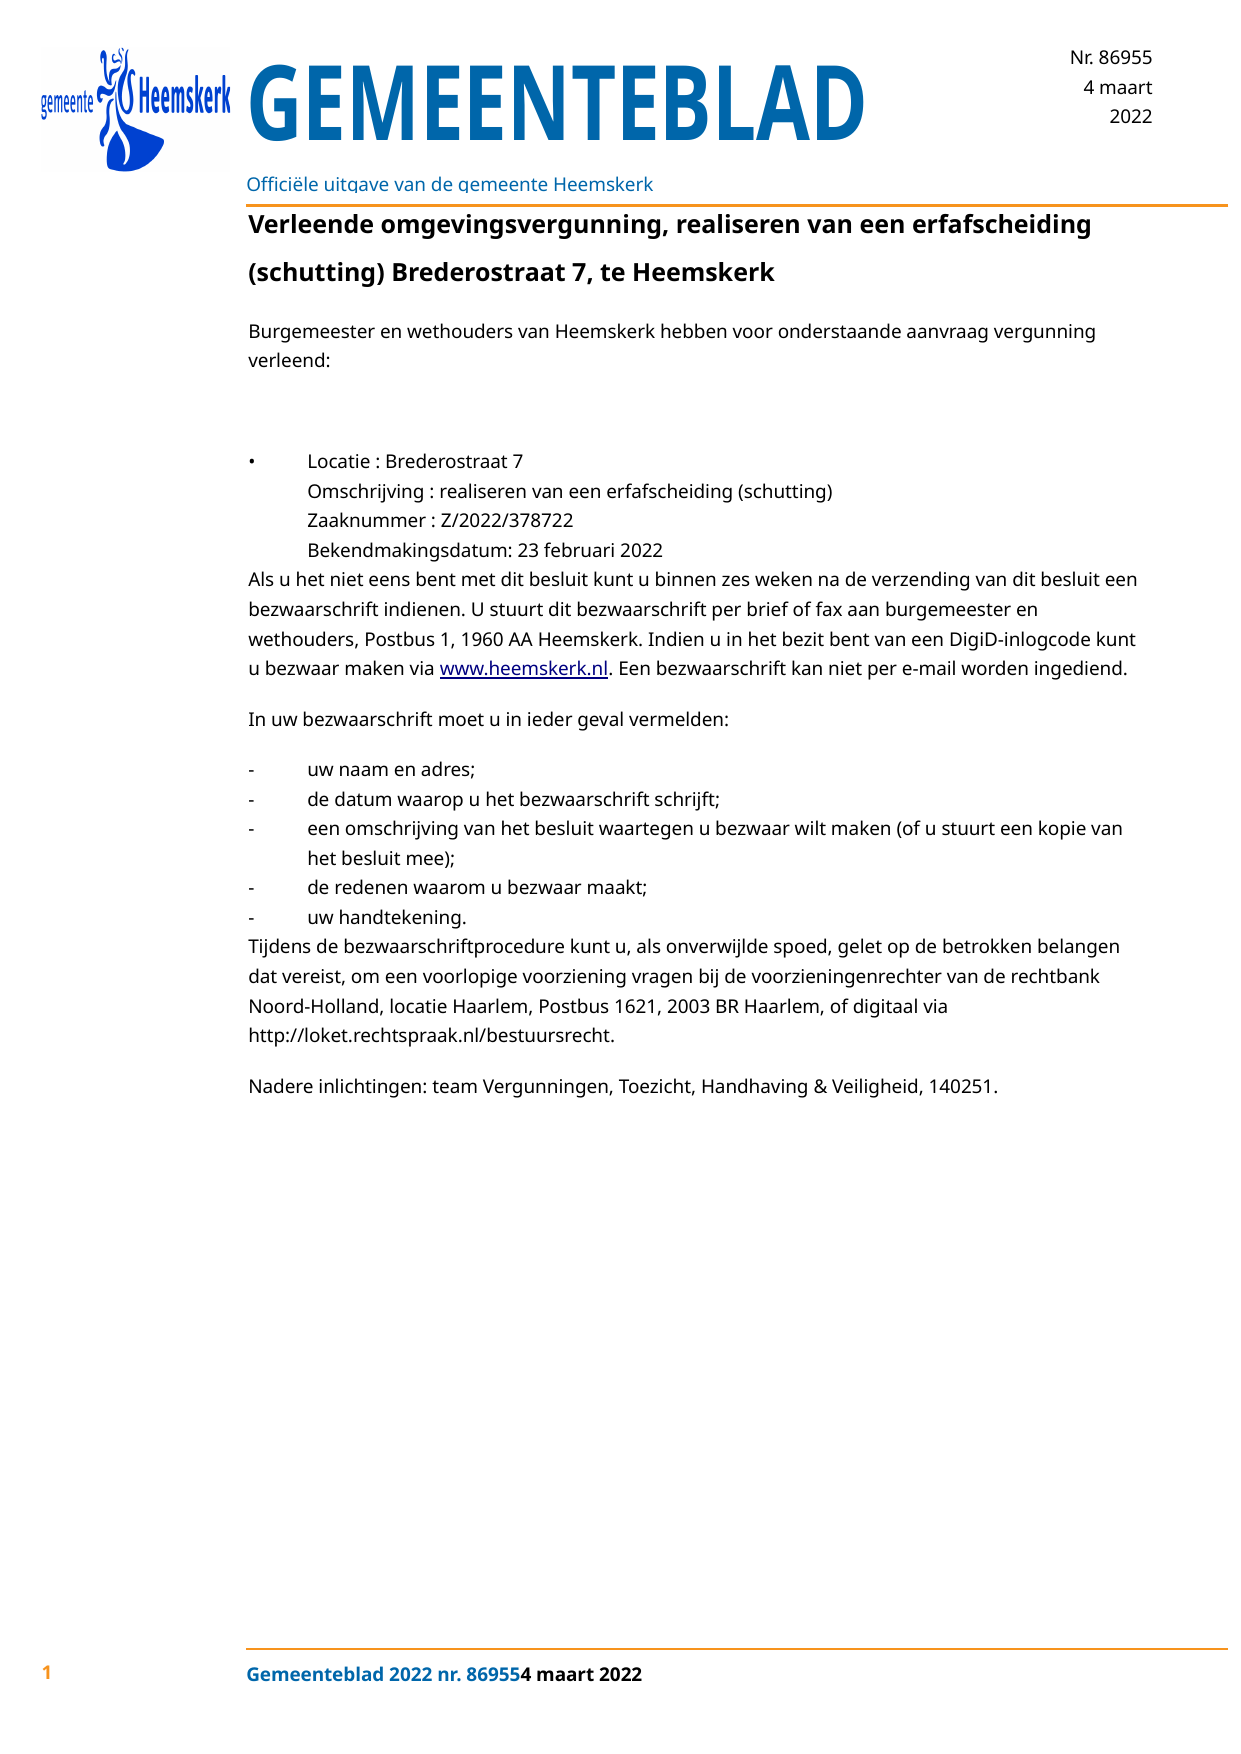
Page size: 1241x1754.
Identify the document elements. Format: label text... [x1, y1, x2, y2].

list Locatie : Brederostraat 7 [248, 448, 1152, 474]
list Omschrijving : realiseren van een erfafscheiding (schutting) [248, 478, 1152, 504]
text Als u het niet eens bent met dit besluit kunt u binnen zes weken na de verzending van dit besluit een bezwaarschrift indienen. U stuurt dit bezwaarschrift per brief of fax aan burgemeester en wethouders, Postbus 1, 1960 AA Heemskerk. Indien u in het bezit bent van een DigiD-inlogcode kunt u bezwaar maken via www.heemskerk.nl. Een bezwaarschrift kan niet per e-mail worden ingediend. [248, 567, 1152, 681]
list de datum waarop u het bezwaarschrift schrijft; [248, 786, 1152, 812]
list Zaaknummer : Z/2022/378722 [248, 507, 1152, 533]
text In uw bezwaarschrift moet u in ieder geval vermelden: [248, 706, 1152, 732]
list Bekendmakingsdatum: 23 februari 2022 [248, 537, 1152, 563]
picture [41, 47, 231, 172]
list uw handtekening. [248, 904, 1152, 930]
text Tijdens de bezwaarschriftprocedure kunt u, als onverwijlde spoed, gelet op de betrokken belangen dat vereist, om een voorlopige voorziening vragen bij de voorzieningenrechter van de rechtbank Noord-Holland, locatie Haarlem, Postbus 1621, 2003 BR Haarlem, of digitaal via http://loket.rechtspraak.nl/bestuursrecht. [248, 934, 1152, 1048]
list de redenen waarom u bezwaar maakt; [248, 874, 1152, 900]
text Verleende omgevingsvergunning, realiseren van een erfafscheiding (schutting) Brederostraat 7, te Heemskerk [248, 207, 1152, 288]
text Burgemeester en wethouders van Heemskerk hebben voor onderstaande aanvraag vergunning verleend: [248, 318, 1152, 373]
list uw naam en adres; [248, 756, 1152, 782]
text Nadere inlichtingen: team Vergunningen, Toezicht, Handhaving & Veiligheid, 140251. [248, 1073, 1152, 1099]
list een omschrijving van het besluit waartegen u bezwaar wilt maken (of u stuurt een kopie van het besluit mee); [248, 815, 1152, 871]
